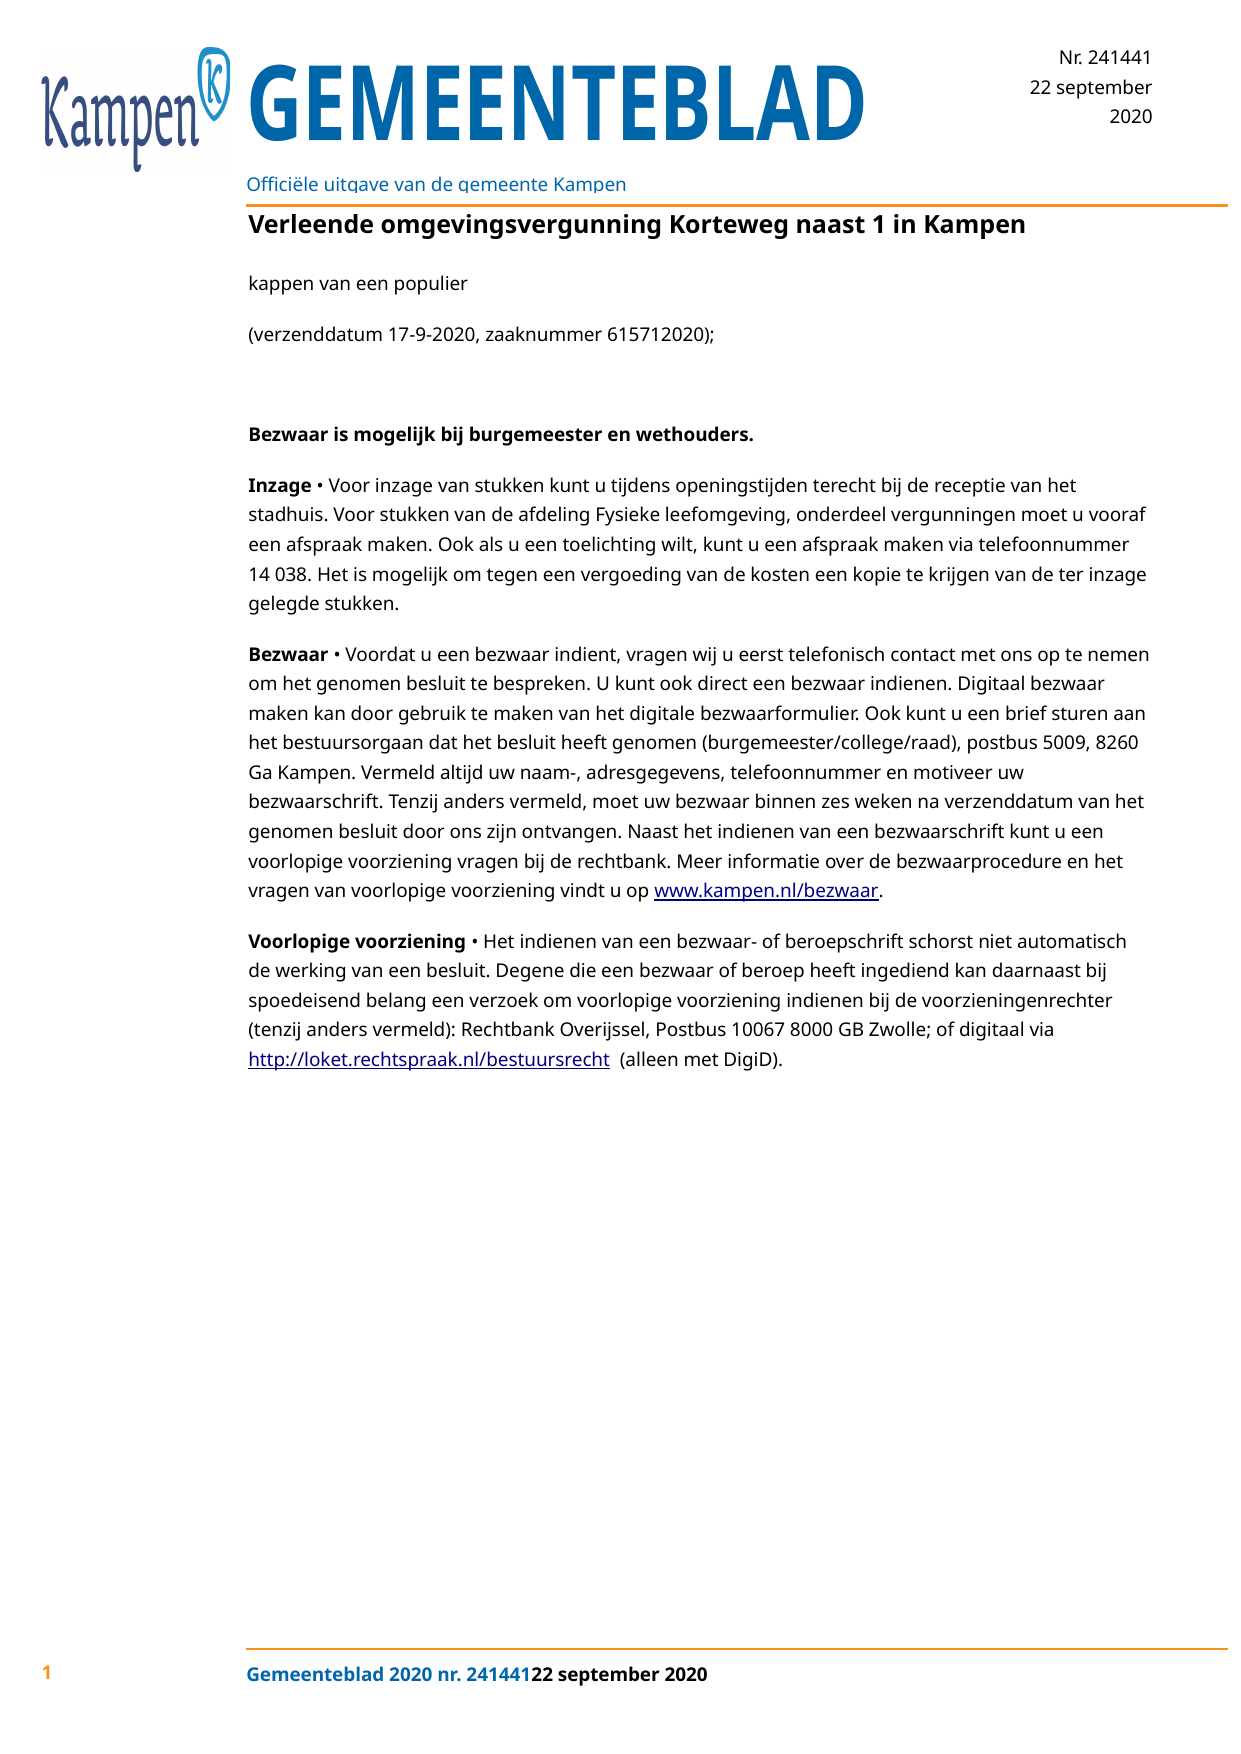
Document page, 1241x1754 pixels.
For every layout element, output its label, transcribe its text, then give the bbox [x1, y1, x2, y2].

picture [41, 47, 231, 172]
text Bezwaar is mogelijk bij burgemeester en wethouders. [248, 422, 1152, 447]
text Verleende omgevingsvergunning Korteweg naast 1 in Kampen [248, 207, 1152, 241]
text (verzenddatum 17-9-2020, zaaknummer 615712020); [248, 321, 1152, 346]
text kappen van een populier [248, 270, 1152, 296]
text Inzage • Voor inzage van stukken kunt u tijdens openingstijden terecht bij de receptie van het stadhuis. Voor stukken van de afdeling Fysieke leefomgeving, onderdeel vergunningen moet u vooraf een afspraak maken. Ook als u een toelichting wilt, kunt u een afspraak maken via telefoonnummer 14 038. Het is mogelijk om tegen een vergoeding van de kosten een kopie te krijgen van de ter inzage gelegde stukken. [248, 472, 1152, 616]
text Voorlopige voorziening • Het indienen van een bezwaar- of beroepschrift schorst niet automatisch de werking van een besluit. Degene die een bezwaar of beroep heeft ingediend kan daarnaast bij spoedeisend belang een verzoek om voorlopige voorziening indienen bij de voorzieningenrechter (tenzij anders vermeld): Rechtbank Overijssel, Postbus 10067 8000 GB Zwolle; of digitaal via http://loket.rechtspraak.nl/bestuursrecht (alleen met DigiD). [248, 928, 1152, 1072]
text Bezwaar • Voordat u een bezwaar indient, vragen wij u eerst telefonisch contact met ons op te nemen om het genomen besluit te bespreken. U kunt ook direct een bezwaar indienen. Digitaal bezwaar maken kan door gebruik te maken van het digitale bezwaarformulier. Ook kunt u een brief sturen aan het bestuursorgaan dat het besluit heeft genomen (burgemeester/college/raad), postbus 5009, 8260 Ga Kampen. Vermeld altijd uw naam-, adresgegevens, telefoonnummer en motiveer uw bezwaarschrift. Tenzij anders vermeld, moet uw bezwaar binnen zes weken na verzenddatum van het genomen besluit door ons zijn ontvangen. Naast het indienen van een bezwaarschrift kunt u een voorlopige voorziening vragen bij de rechtbank. Meer informatie over de bezwaarprocedure en het vragen van voorlopige voorziening vindt u op www.kampen.nl/bezwaar. [248, 641, 1152, 903]
